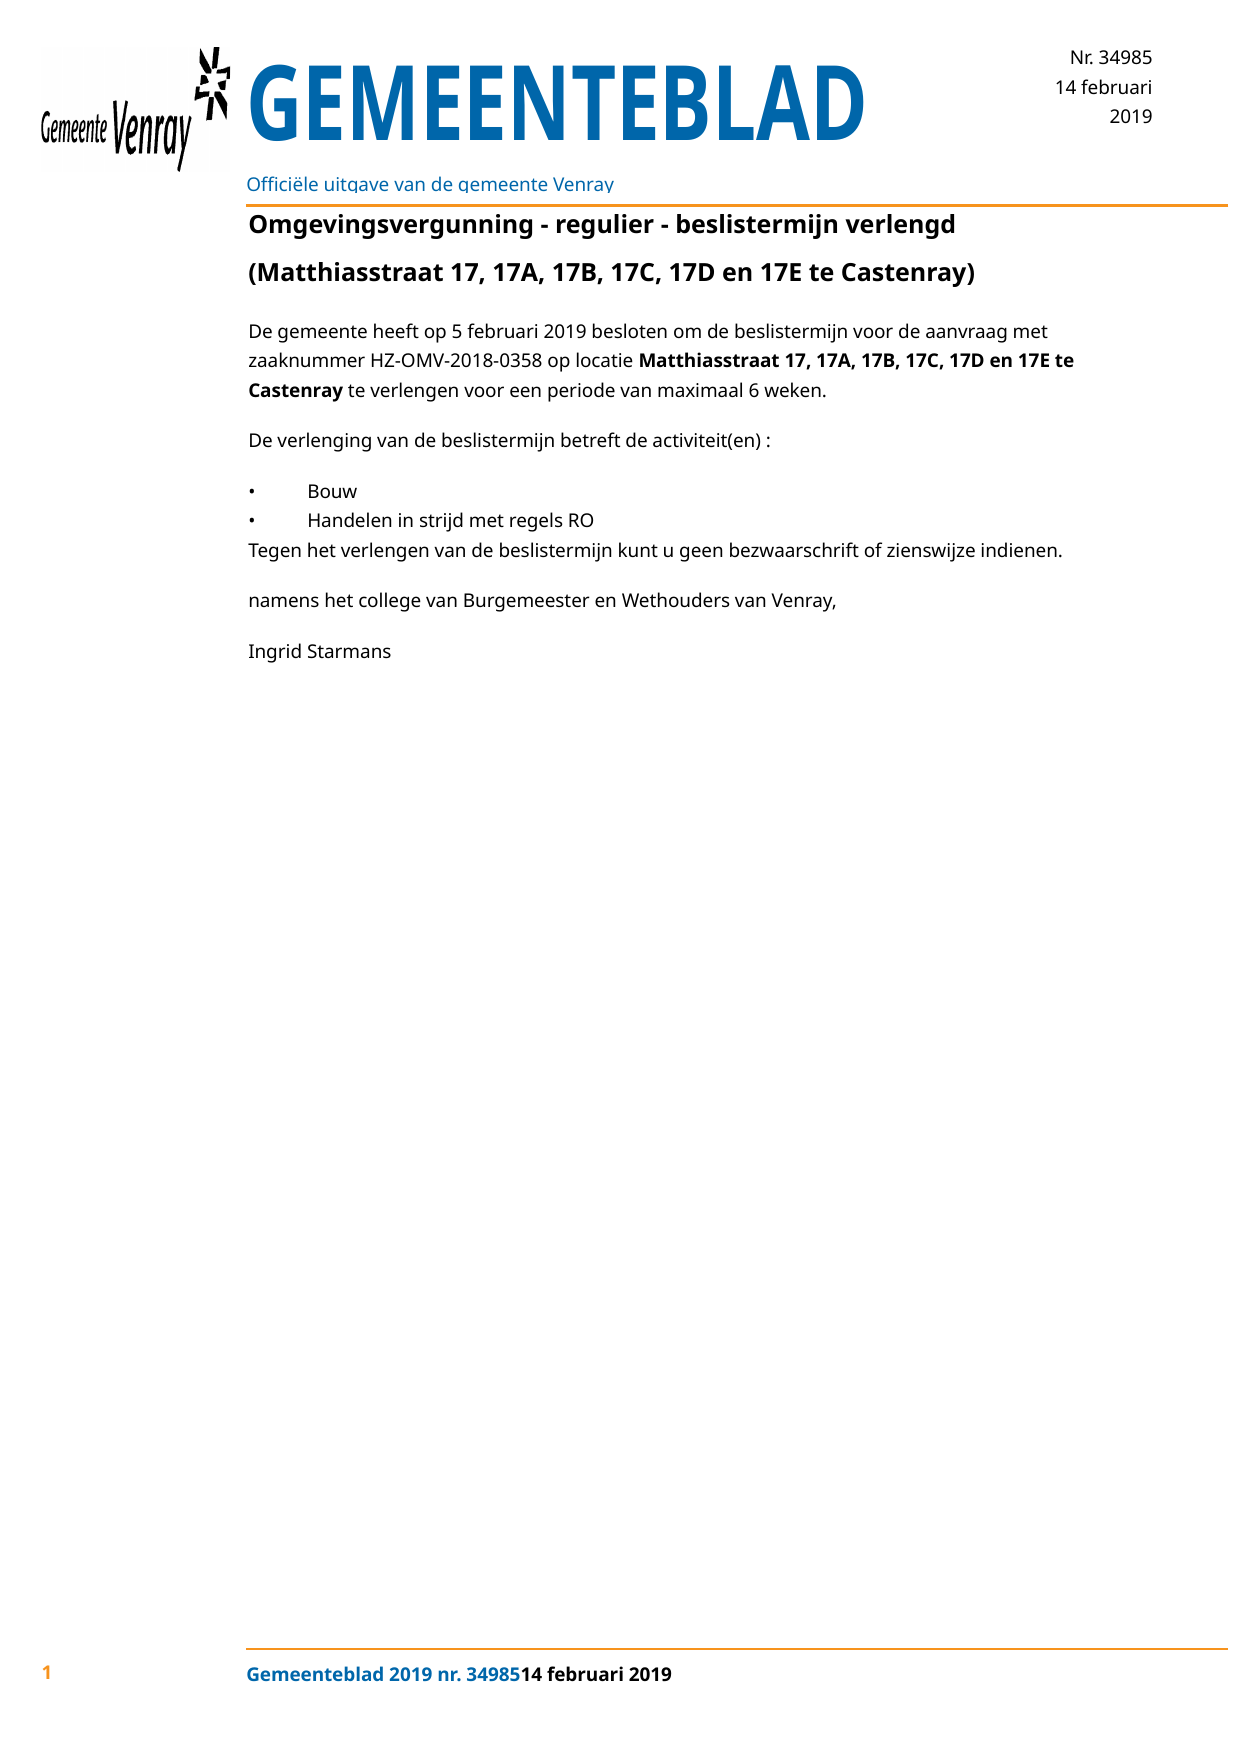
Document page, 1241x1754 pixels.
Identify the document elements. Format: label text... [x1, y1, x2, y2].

text Ingrid Starmans [248, 638, 1152, 664]
picture [41, 47, 231, 172]
text De gemeente heeft op 5 februari 2019 besloten om de beslistermijn voor de aanvraag met zaaknummer HZ-OMV-2018-0358 op locatie Matthiasstraat 17, 17A, 17B, 17C, 17D en 17E te Castenray te verlengen voor een periode van maximaal 6 weken. [248, 318, 1152, 403]
text namens het college van Burgemeester en Wethouders van Venray, [248, 587, 1152, 613]
text Tegen het verlengen van de beslistermijn kunt u geen bezwaarschrift of zienswijze indienen. [248, 537, 1152, 563]
list Handelen in strijd met regels RO [248, 507, 1152, 533]
list Bouw [248, 478, 1152, 504]
text Omgevingsvergunning - regulier - beslistermijn verlengd (Matthiasstraat 17, 17A, 17B, 17C, 17D en 17E te Castenray) [248, 207, 1152, 288]
text De verlenging van de beslistermijn betreft de activiteit(en) : [248, 427, 1152, 453]
